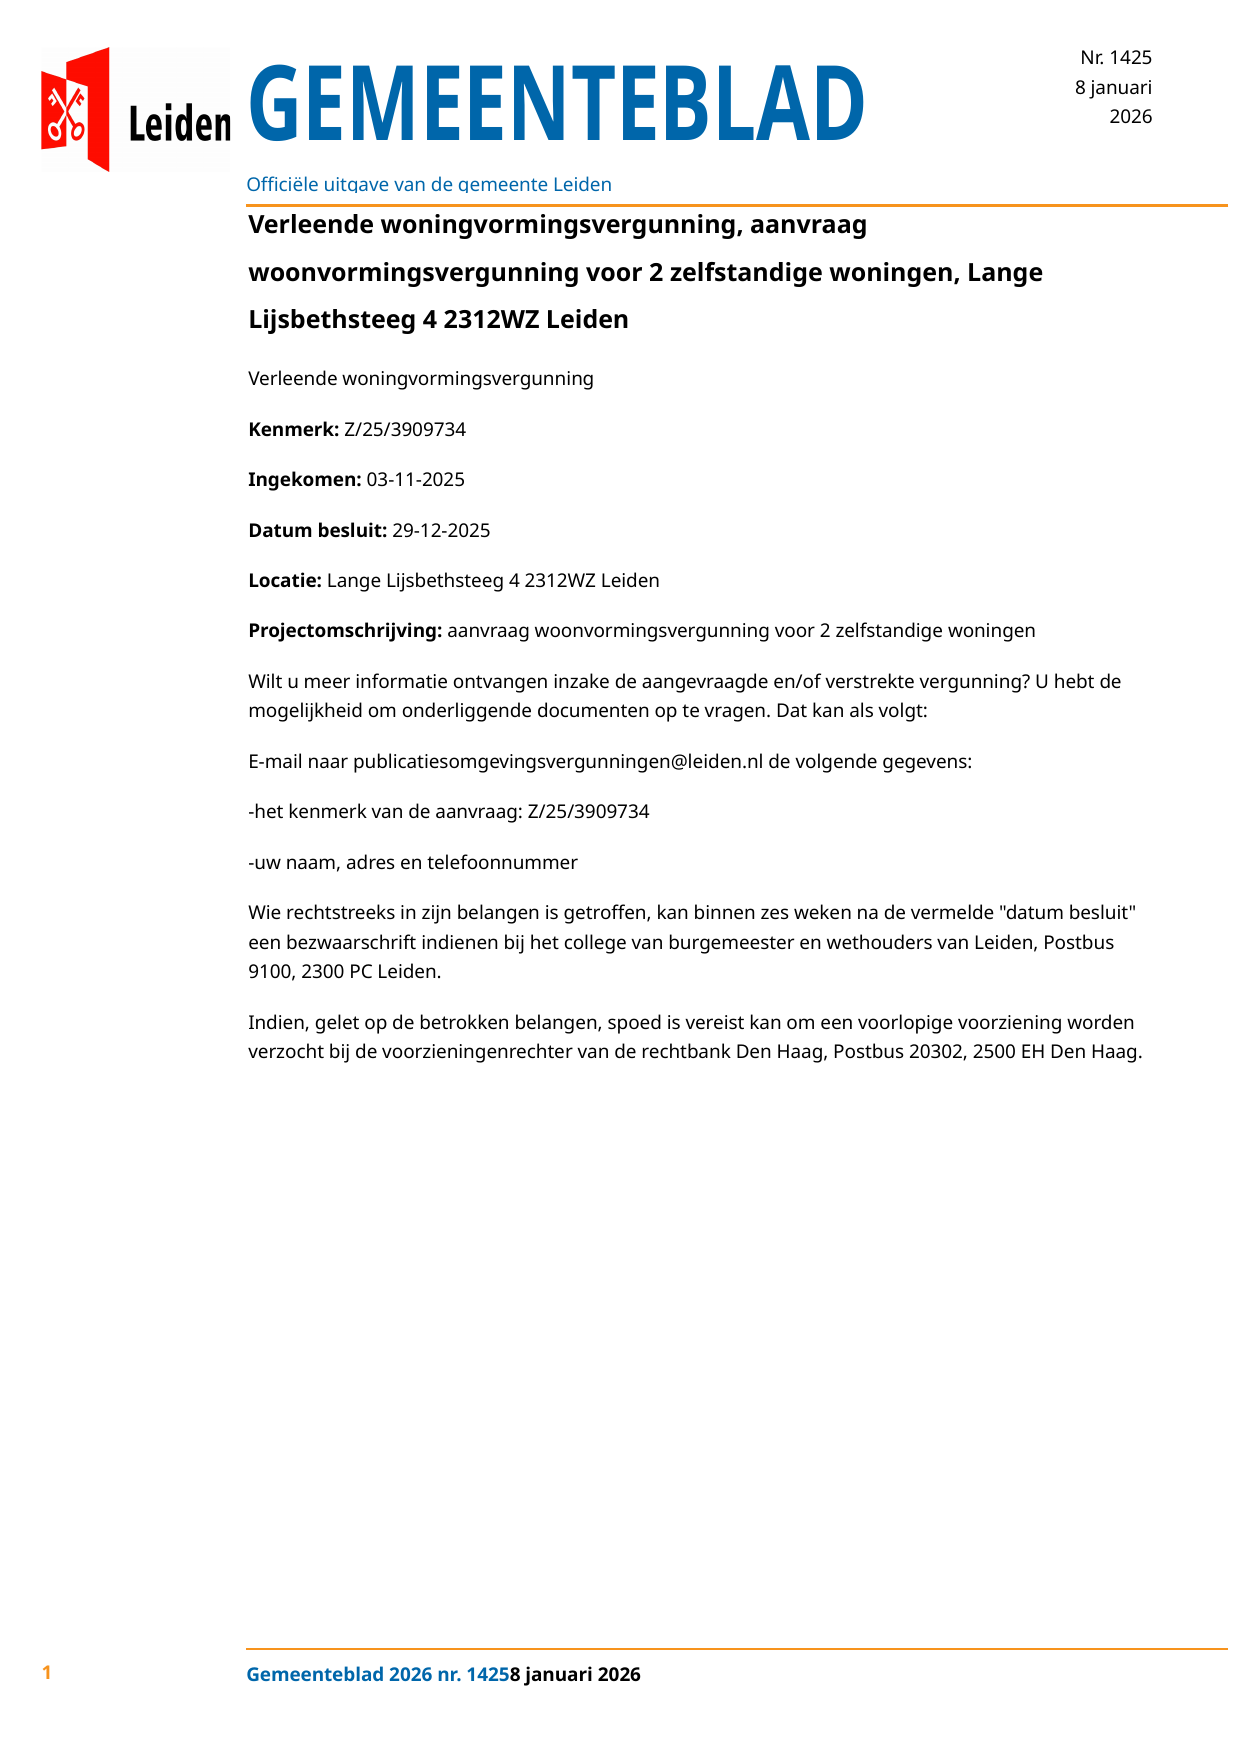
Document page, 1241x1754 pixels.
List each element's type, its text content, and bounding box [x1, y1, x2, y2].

text Verleende woningvormingsvergunning, aanvraag woonvormingsvergunning voor 2 zelfstandige woningen, Lange Lijsbethsteeg 4 2312WZ Leiden [248, 207, 1152, 336]
text Verleende woningvormingsvergunning [248, 366, 1152, 391]
text Wilt u meer informatie ontvangen inzake de aangevraagde en/of verstrekte vergunning? U hebt de mogelijkheid om onderliggende documenten op te vragen. Dat kan als volgt: [248, 668, 1152, 723]
text Projectomschrijving: aanvraag woonvormingsvergunning voor 2 zelfstandige woningen [248, 618, 1152, 643]
text -uw naam, adres en telefoonnummer [248, 849, 1152, 874]
text Wie rechtstreeks in zijn belangen is getroffen, kan binnen zes weken na de vermelde "datum besluit" een bezwaarschrift indienen bij het college van burgemeester en wethouders van Leiden, Postbus 9100, 2300 PC Leiden. [248, 899, 1152, 984]
text -het kenmerk van de aanvraag: Z/25/3909734 [248, 798, 1152, 824]
picture [41, 47, 231, 172]
text Datum besluit: 29-12-2025 [248, 517, 1152, 542]
text Locatie: Lange Lijsbethsteeg 4 2312WZ Leiden [248, 567, 1152, 593]
text E-mail naar publicatiesomgevingsvergunningen@leiden.nl de volgende gegevens: [248, 748, 1152, 774]
text Ingekomen: 03-11-2025 [248, 466, 1152, 492]
text Indien, gelet op de betrokken belangen, spoed is vereist kan om een voorlopige voorziening worden verzocht bij de voorzieningenrechter van de rechtbank Den Haag, Postbus 20302, 2500 EH Den Haag. [248, 1009, 1152, 1064]
text Kenmerk: Z/25/3909734 [248, 416, 1152, 442]
